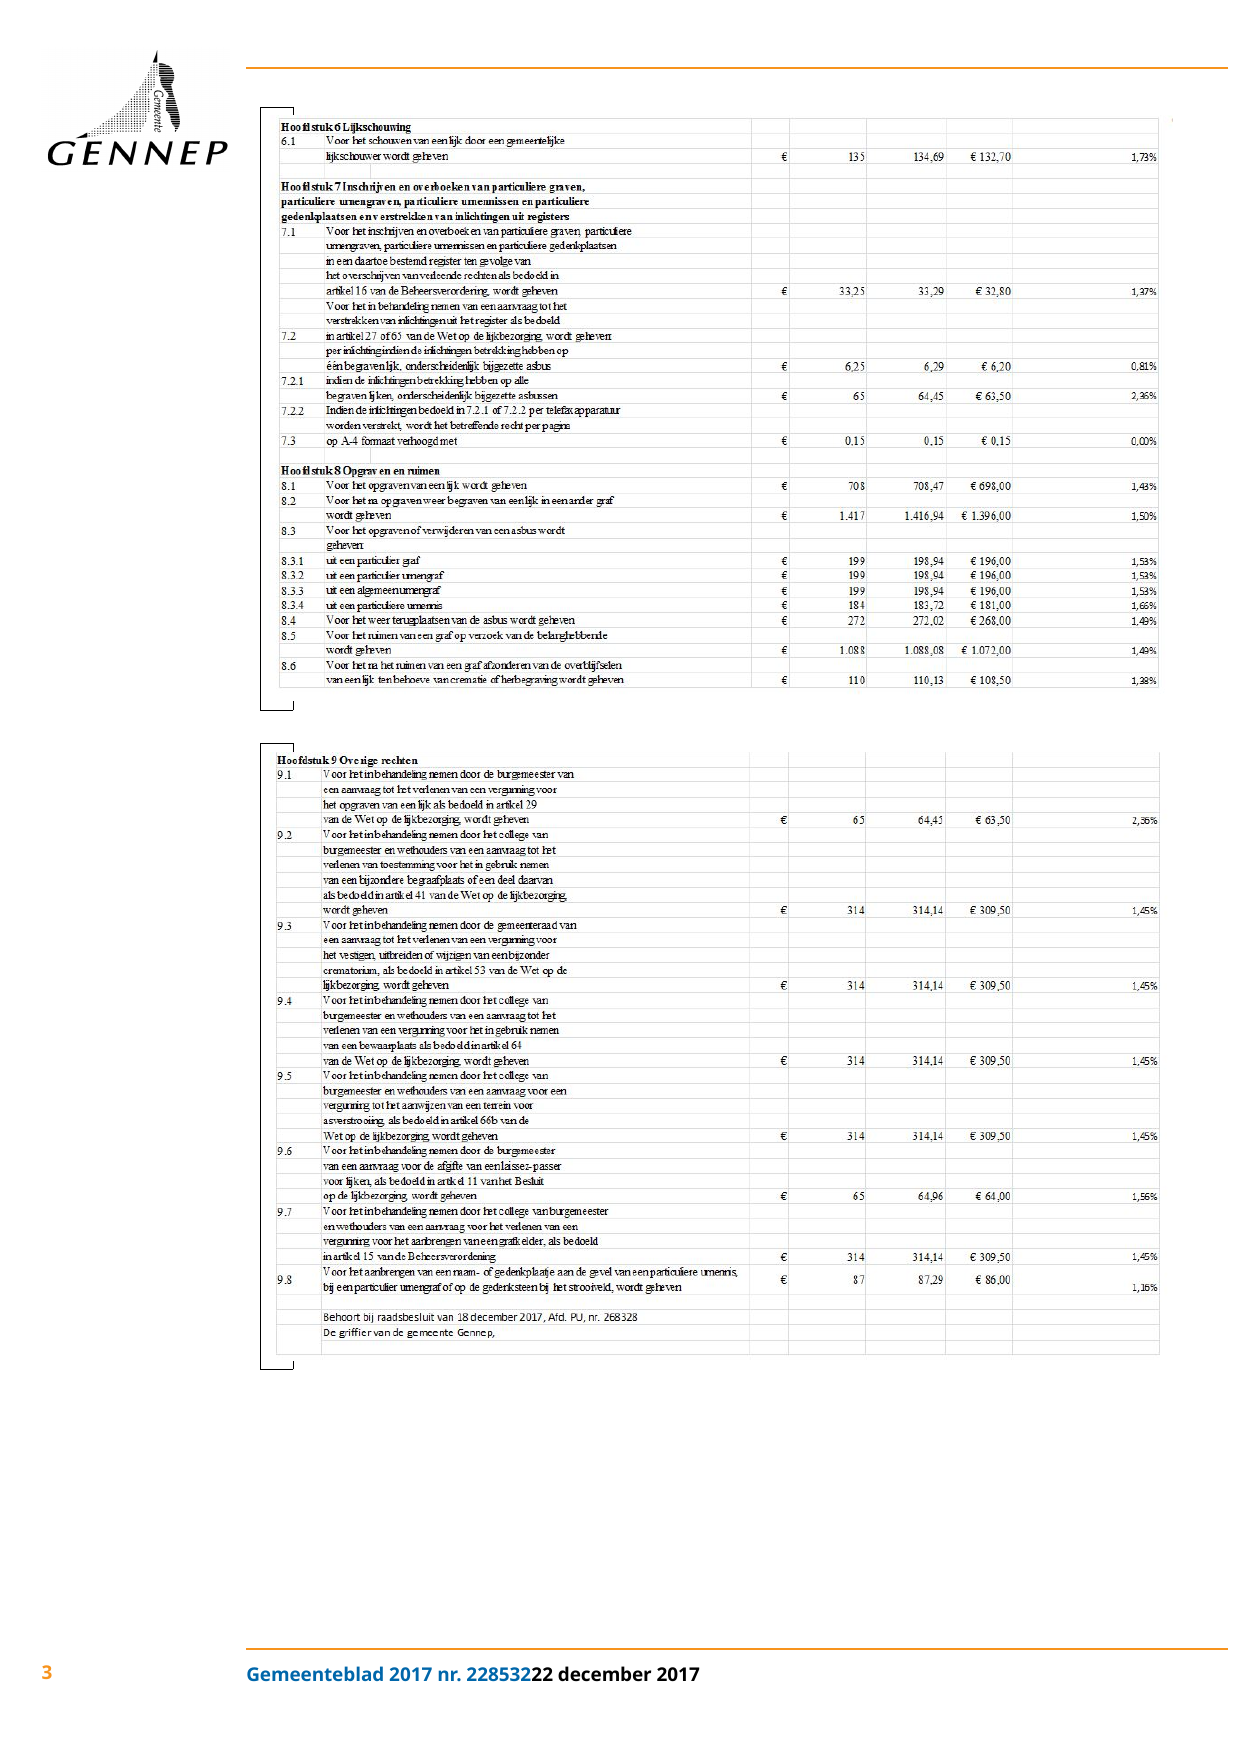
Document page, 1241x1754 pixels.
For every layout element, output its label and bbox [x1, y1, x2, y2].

picture [41, 47, 231, 172]
picture [268, 752, 1173, 1361]
picture [268, 115, 1173, 701]
